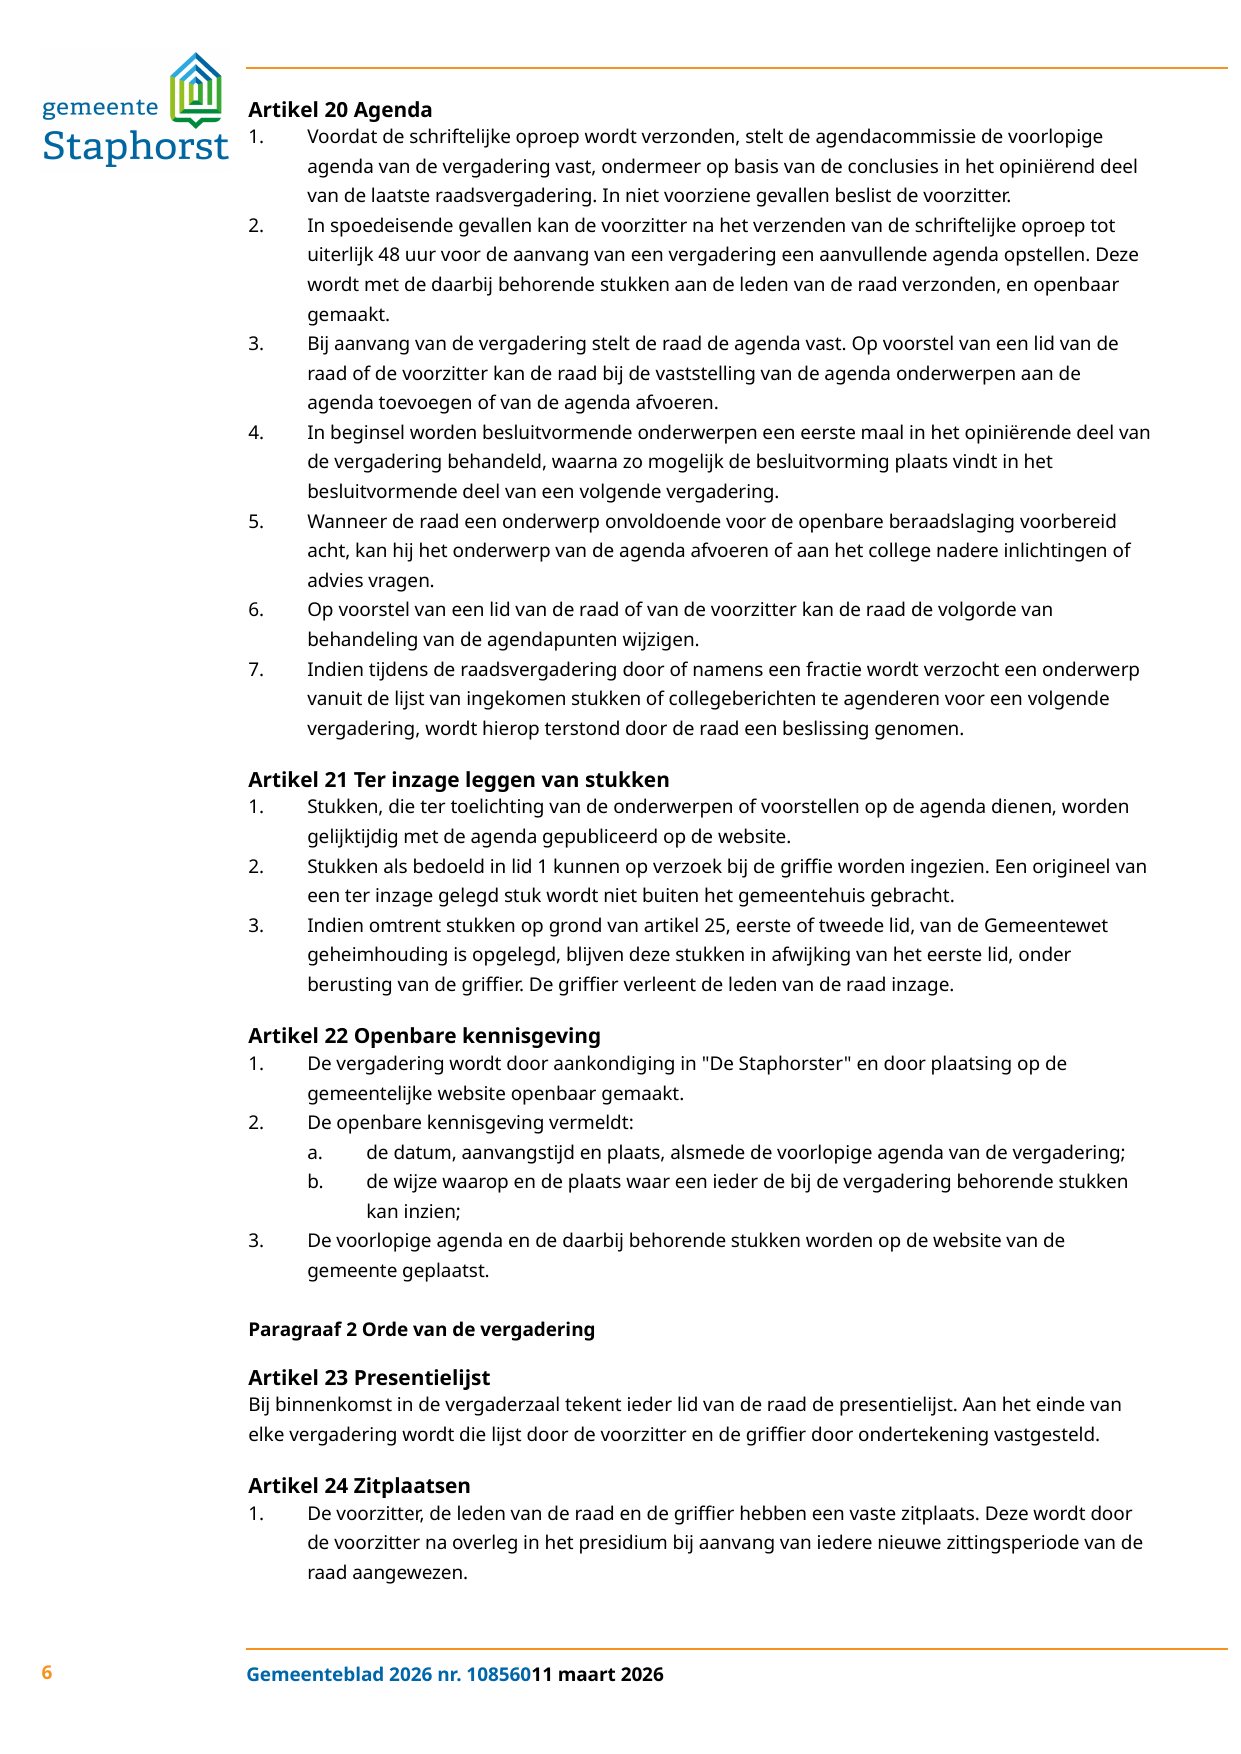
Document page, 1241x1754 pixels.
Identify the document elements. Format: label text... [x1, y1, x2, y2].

text Artikel 23 Presentielijst [248, 1363, 1152, 1391]
list De voorzitter, de leden van de raad en de griffier hebben een vaste zitplaats. Deze wordt door de voorzitter na overleg in het presidium bij aanvang van iedere nieuwe zittingsperiode van de raad aangewezen. [248, 1500, 1152, 1585]
list De vergadering wordt door aankondiging in "De Staphorster" en door plaatsing op de gemeentelijke website openbaar gemaakt. [248, 1050, 1152, 1105]
list De openbare kennisgeving vermeldt: [248, 1109, 1152, 1135]
list Voordat de schriftelijke oproep wordt verzonden, stelt de agendacommissie de voorlopige agenda van de vergadering vast, ondermeer op basis van de conclusies in het opiniërend deel van de laatste raadsvergadering. In niet voorziene gevallen beslist de voorzitter. [248, 123, 1152, 208]
text Artikel 21 Ter inzage leggen van stukken [248, 765, 1152, 794]
text Bij binnenkomst in de vergaderzaal tekent ieder lid van de raad de presentielijst. Aan het einde van elke vergadering wordt die lijst door de voorzitter en de griffier door ondertekening vastgesteld. [248, 1391, 1152, 1447]
list In beginsel worden besluitvormende onderwerpen een eerste maal in het opiniërende deel van de vergadering behandeld, waarna zo mogelijk de besluitvorming plaats vindt in het besluitvormende deel van een volgende vergadering. [248, 419, 1152, 504]
text Artikel 20 Agenda [248, 95, 1152, 123]
text Paragraaf 2 Orde van de vergadering [248, 1316, 1152, 1342]
list De voorlopige agenda en de daarbij behorende stukken worden op de website van de gemeente geplaatst. [248, 1228, 1152, 1283]
list Stukken, die ter toelichting van de onderwerpen of voorstellen op de agenda dienen, worden gelijktijdig met de agenda gepubliceerd op de website. [248, 794, 1152, 849]
list Indien tijdens de raadsvergadering door of namens een fractie wordt verzocht een onderwerp vanuit de lijst van ingekomen stukken of collegeberichten te agenderen voor een volgende vergadering, wordt hierop terstond door de raad een beslissing genomen. [248, 656, 1152, 741]
text Artikel 24 Zitplaatsen [248, 1471, 1152, 1500]
list de datum, aanvangstijd en plaats, alsmede de voorlopige agenda van de vergadering; [307, 1139, 1152, 1164]
list Bij aanvang van de vergadering stelt de raad de agenda vast. Op voorstel van een lid van de raad of de voorzitter kan de raad bij de vaststelling van de agenda onderwerpen aan de agenda toevoegen of van de agenda afvoeren. [248, 330, 1152, 415]
list Op voorstel van een lid van de raad of van de voorzitter kan de raad de volgorde van behandeling van de agendapunten wijzigen. [248, 597, 1152, 652]
list Stukken als bedoeld in lid 1 kunnen op verzoek bij de griffie worden ingezien. Een origineel van een ter inzage gelegd stuk wordt niet buiten het gemeentehuis gebracht. [248, 853, 1152, 908]
list Indien omtrent stukken op grond van artikel 25, eerste of tweede lid, van de Gemeentewet geheimhouding is opgelegd, blijven deze stukken in afwijking van het eerste lid, onder berusting van de griffier. De griffier verleent de leden van de raad inzage. [248, 912, 1152, 997]
list de wijze waarop en de plaats waar een ieder de bij de vergadering behorende stukken kan inzien; [307, 1168, 1152, 1224]
list Wanneer de raad een onderwerp onvoldoende voor de openbare beraadslaging voorbereid acht, kan hij het onderwerp van de agenda afvoeren of aan het college nadere inlichtingen of advies vragen. [248, 508, 1152, 593]
text Artikel 22 Openbare kennisgeving [248, 1022, 1152, 1050]
list In spoedeisende gevallen kan de voorzitter na het verzenden van de schriftelijke oproep tot uiterlijk 48 uur voor de aanvang van een vergadering een aanvullende agenda opstellen. Deze wordt met de daarbij behorende stukken aan de leden van de raad verzonden, en openbaar gemaakt. [248, 212, 1152, 326]
picture [41, 47, 231, 172]
